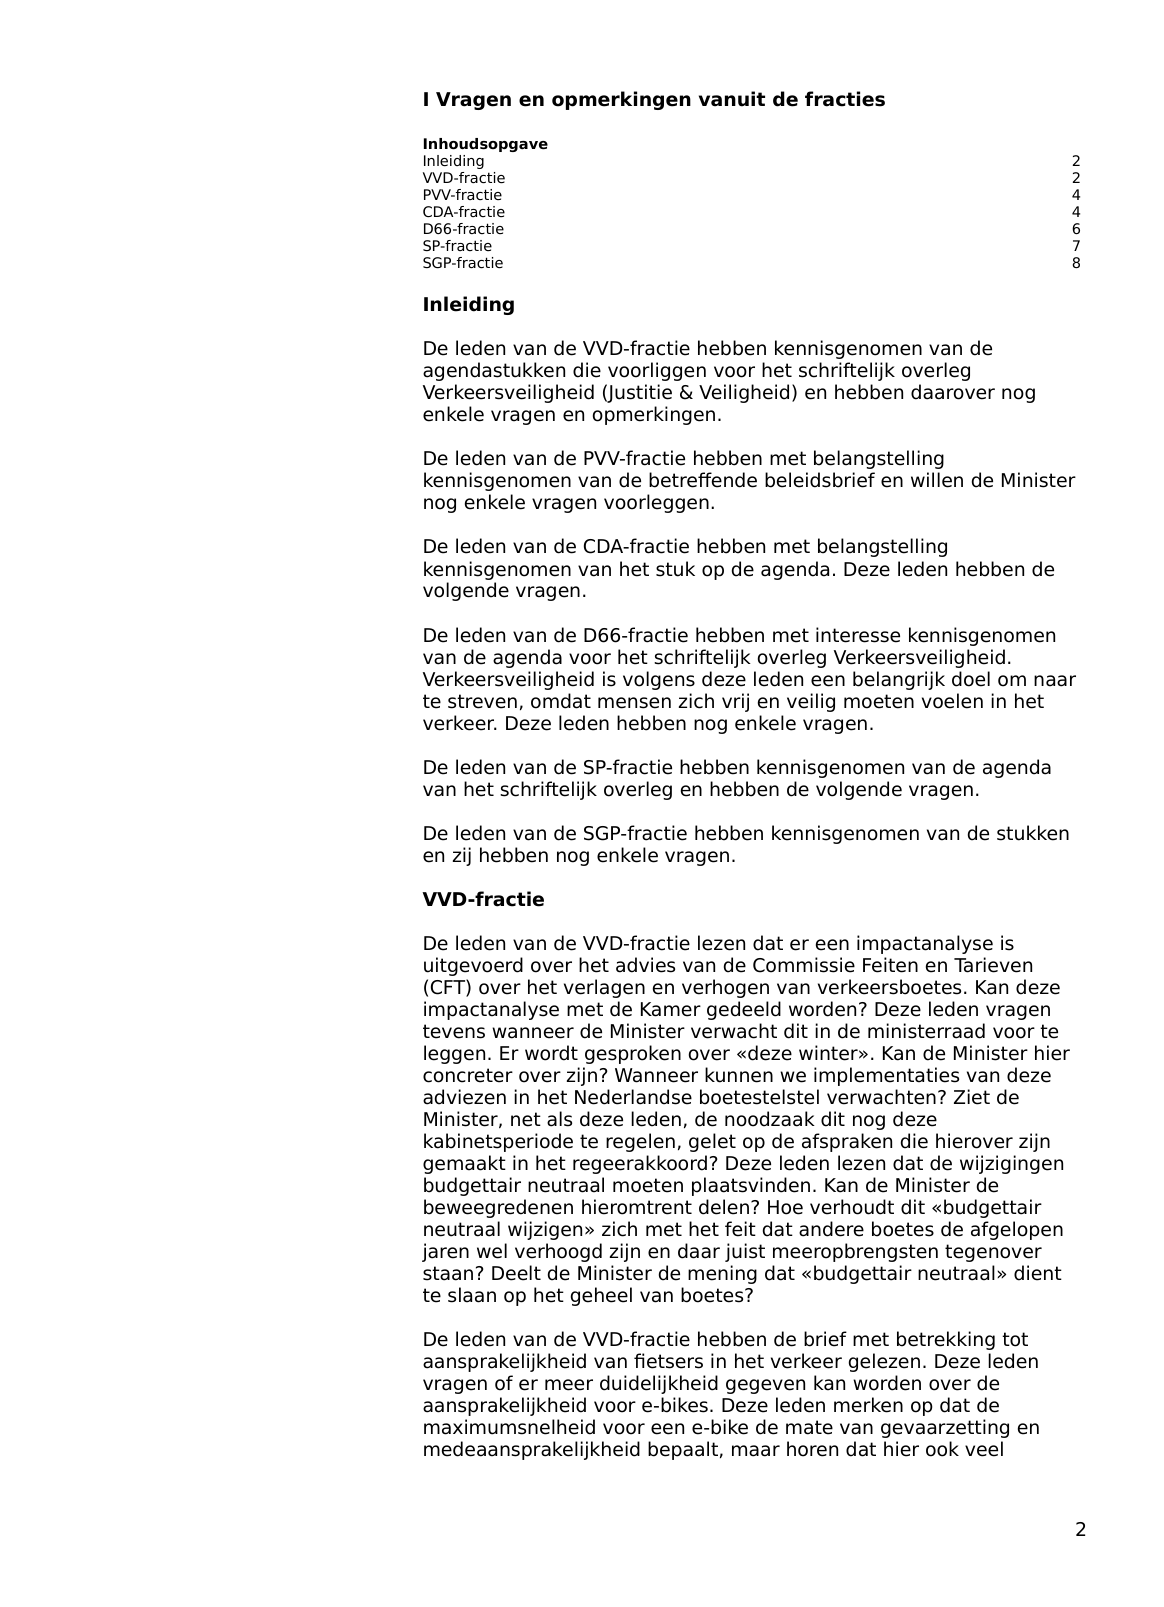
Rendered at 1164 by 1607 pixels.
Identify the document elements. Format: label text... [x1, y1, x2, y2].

text De leden van de PVV-fractie hebben met belangstelling kennisgenomen van de betreffende beleidsbrief en willen de Minister nog enkele vragen voorleggen. [422, 448, 1087, 514]
table_cell 4 [754, 187, 1087, 204]
table_cell CDA-fractie [422, 204, 754, 221]
table_cell PVV-fractie [422, 187, 754, 204]
text De leden van de D66-fractie hebben met interesse kennisgenomen van de agenda voor het schriftelijk overleg Verkeersveiligheid. Verkeersveiligheid is volgens deze leden een belangrijk doel om naar te streven, omdat mensen zich vrij en veilig moeten voelen in het verkeer. Deze leden hebben nog enkele vragen. [422, 624, 1087, 734]
text De leden van de VVD-fractie hebben kennisgenomen van de agendastukken die voorliggen voor het schriftelijk overleg Verkeersveiligheid (Justitie & Veiligheid) en hebben daarover nog enkele vragen en opmerkingen. [422, 338, 1087, 426]
subtitle Inleiding [422, 294, 1087, 316]
table_cell VVD-fractie [422, 170, 754, 187]
text De leden van de SGP-fractie hebben kennisgenomen van de stukken en zij hebben nog enkele vragen. [422, 823, 1087, 867]
table_cell D66-fractie [422, 221, 754, 238]
table_cell SGP-fractie [422, 255, 754, 272]
subtitle I Vragen en opmerkingen vanuit de fracties [422, 89, 1087, 111]
text De leden van de SP-fractie hebben kennisgenomen van de agenda van het schriftelijk overleg en hebben de volgende vragen. [422, 757, 1087, 801]
text De leden van de VVD-fractie hebben de brief met betrekking tot aansprakelijkheid van fietsers in het verkeer gelezen. Deze leden vragen of er meer duidelijkheid gegeven kan worden over de aansprakelijkheid voor e-bikes. Deze leden merken op dat de maximumsnelheid voor een e-bike de mate van gevaarzetting en medeaansprakelijkheid bepaalt, maar horen dat hier ook veel [422, 1329, 1087, 1461]
table_cell SP-fractie [422, 238, 754, 255]
text De leden van de CDA-fractie hebben met belangstelling kennisgenomen van het stuk op de agenda. Deze leden hebben de volgende vragen. [422, 536, 1087, 602]
table_cell 2 [754, 153, 1087, 170]
table_cell 7 [754, 238, 1087, 255]
table_cell 2 [754, 170, 1087, 187]
table_cell 4 [754, 204, 1087, 221]
table_cell 8 [754, 255, 1087, 272]
table_header [754, 136, 1087, 153]
table_cell Inleiding [422, 153, 754, 170]
text De leden van de VVD-fractie lezen dat er een impactanalyse is uitgevoerd over het advies van de Commissie Feiten en Tarieven (CFT) over het verlagen en verhogen van verkeersboetes. Kan deze impactanalyse met de Kamer gedeeld worden? Deze leden vragen tevens wanneer de Minister verwacht dit in de ministerraad voor te leggen. Er wordt gesproken over «deze winter». Kan de Minister hier concreter over zijn? Wanneer kunnen we implementaties van deze adviezen in het Nederlandse boetestelstel verwachten? Ziet de Minister, net als deze leden, de noodzaak dit nog deze kabinetsperiode te regelen, gelet op de afspraken die hierover zijn gemaakt in het regeerakkoord? Deze leden lezen dat de wijzigingen budgettair neutraal moeten plaatsvinden. Kan de Minister de beweegredenen hieromtrent delen? Hoe verhoudt dit «budgettair neutraal wijzigen» zich met het feit dat andere boetes de afgelopen jaren wel verhoogd zijn en daar juist meeropbrengsten tegenover staan? Deelt de Minister de mening dat «budgettair neutraal» dient te slaan op het geheel van boetes? [422, 933, 1087, 1307]
subtitle VVD-fractie [422, 889, 1087, 911]
table_cell 6 [754, 221, 1087, 238]
table_header Inhoudsopgave [422, 136, 754, 153]
